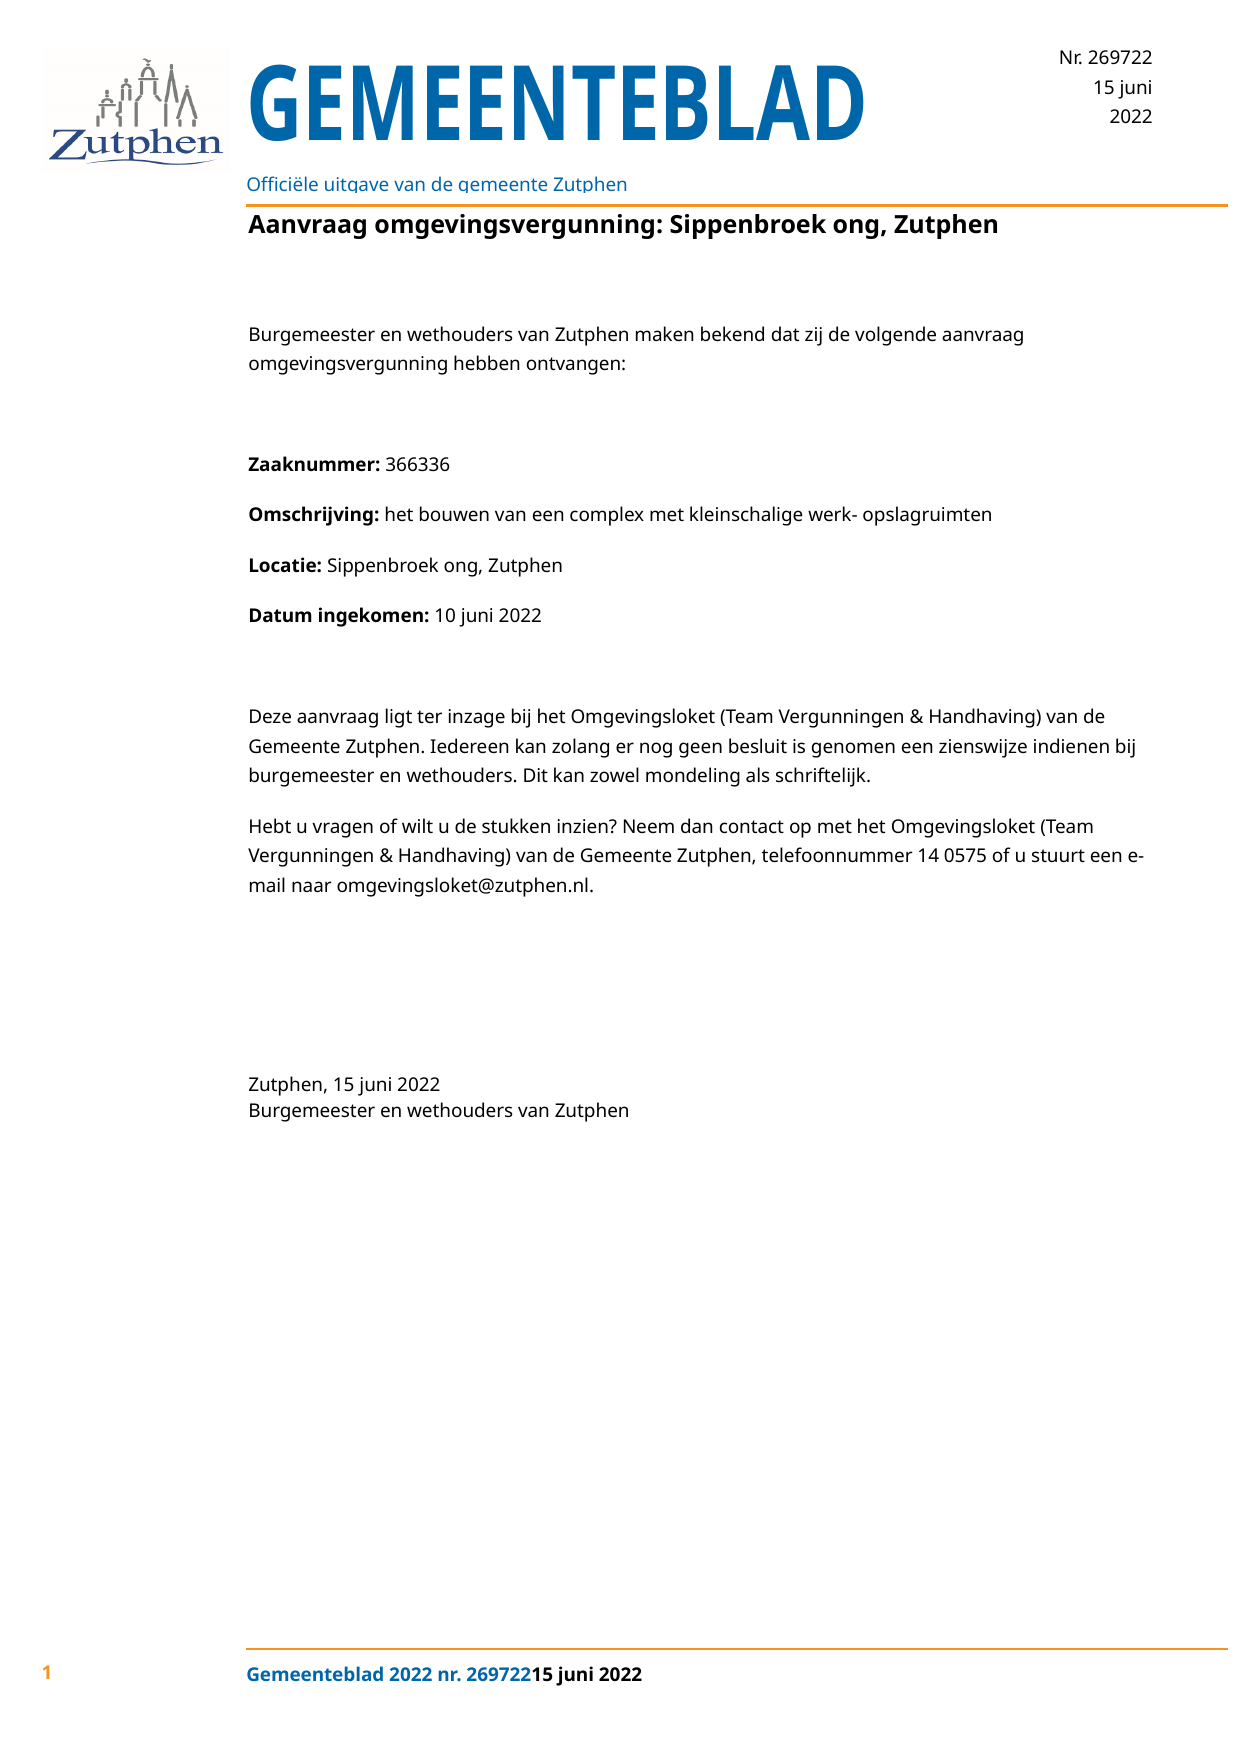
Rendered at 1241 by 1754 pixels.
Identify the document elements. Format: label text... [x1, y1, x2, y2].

text Hebt u vragen of wilt u de stukken inzien? Neem dan contact op met het Omgevingsloket (Team Vergunningen & Handhaving) van de Gemeente Zutphen, telefoonnummer 14 0575 of u stuurt een e-mail naar omgevingsloket@zutphen.nl. [248, 813, 1152, 898]
text Deze aanvraag ligt ter inzage bij het Omgevingsloket (Team Vergunningen & Handhaving) van de Gemeente Zutphen. Iedereen kan zolang er nog geen besluit is genomen een zienswijze indienen bij burgemeester en wethouders. Dit kan zowel mondeling als schriftelijk. [248, 703, 1152, 788]
text Locatie: Sippenbroek ong, Zutphen [248, 552, 1152, 578]
text Zutphen, 15 juni 2022 [248, 1071, 1152, 1097]
text Burgemeester en wethouders van Zutphen maken bekend dat zij de volgende aanvraag omgevingsvergunning hebben ontvangen: [248, 321, 1152, 376]
text Aanvraag omgevingsvergunning: Sippenbroek ong, Zutphen [248, 207, 1152, 241]
text Omschrijving: het bouwen van een complex met kleinschalige werk- opslagruimten [248, 502, 1152, 527]
text Datum ingekomen: 10 juni 2022 [248, 602, 1152, 628]
text Burgemeester en wethouders van Zutphen [248, 1097, 1152, 1122]
text Zaaknummer: 366336 [248, 451, 1152, 477]
picture [41, 47, 231, 172]
